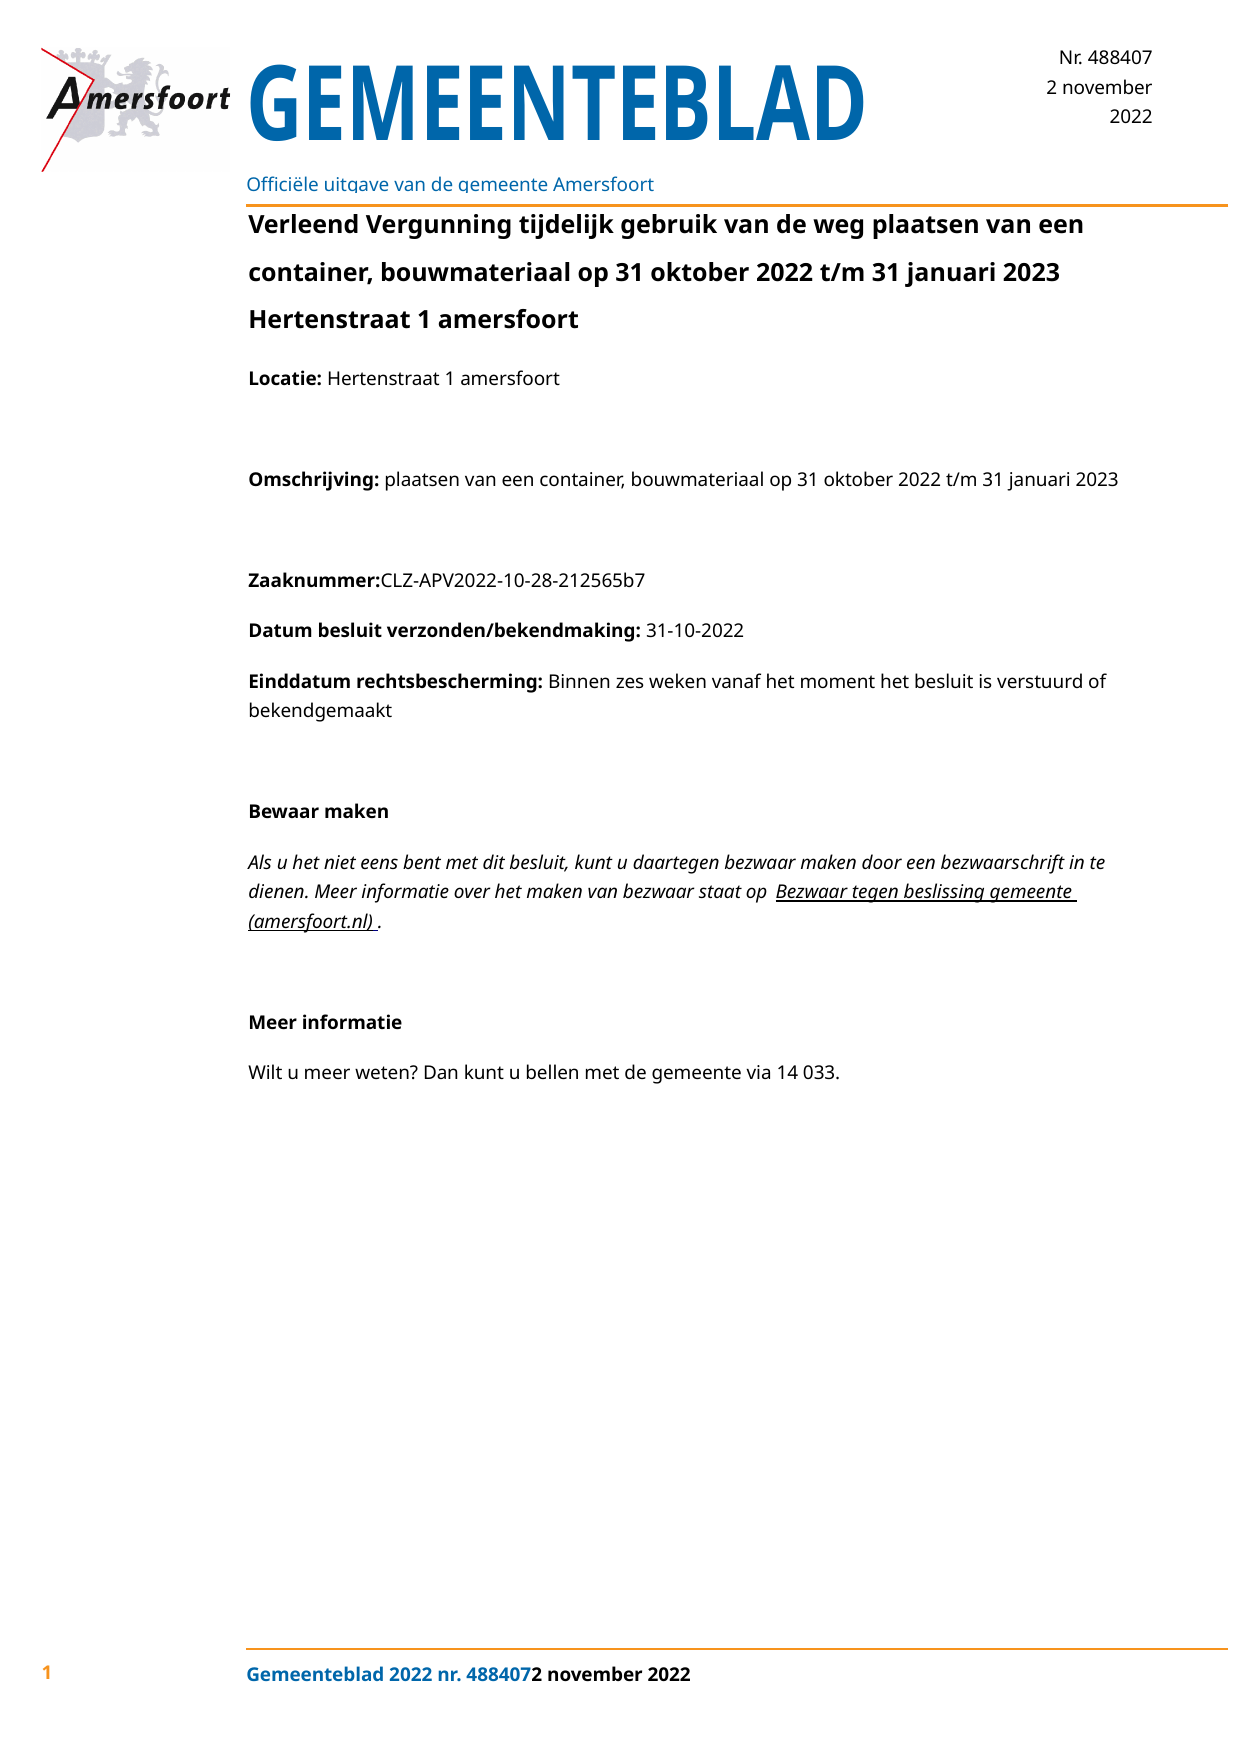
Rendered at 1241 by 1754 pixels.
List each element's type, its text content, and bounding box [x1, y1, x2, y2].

text Verleend Vergunning tijdelijk gebruik van de weg plaatsen van een container, bouwmateriaal op 31 oktober 2022 t/m 31 januari 2023 Hertenstraat 1 amersfoort [248, 207, 1152, 336]
text Omschrijving: plaatsen van een container, bouwmateriaal op 31 oktober 2022 t/m 31 januari 2023 [248, 466, 1152, 492]
text Zaaknummer:CLZ-APV2022-10-28-212565b7 [248, 567, 1152, 593]
text Wilt u meer weten? Dan kunt u bellen met de gemeente via 14 033. [248, 1059, 1152, 1085]
text Bewaar maken [248, 798, 1152, 824]
text Datum besluit verzonden/bekendmaking: 31-10-2022 [248, 618, 1152, 643]
text Als u het niet eens bent met dit besluit, kunt u daartegen bezwaar maken door een bezwaarschrift in te dienen. Meer informatie over het maken van bezwaar staat op Bezwaar tegen beslissing gemeente (amersfoort.nl) . [248, 849, 1152, 934]
picture [41, 47, 231, 172]
text Locatie: Hertenstraat 1 amersfoort [248, 366, 1152, 391]
text Einddatum rechtsbescherming: Binnen zes weken vanaf het moment het besluit is verstuurd of bekendgemaakt [248, 668, 1152, 723]
text Meer informatie [248, 1009, 1152, 1034]
